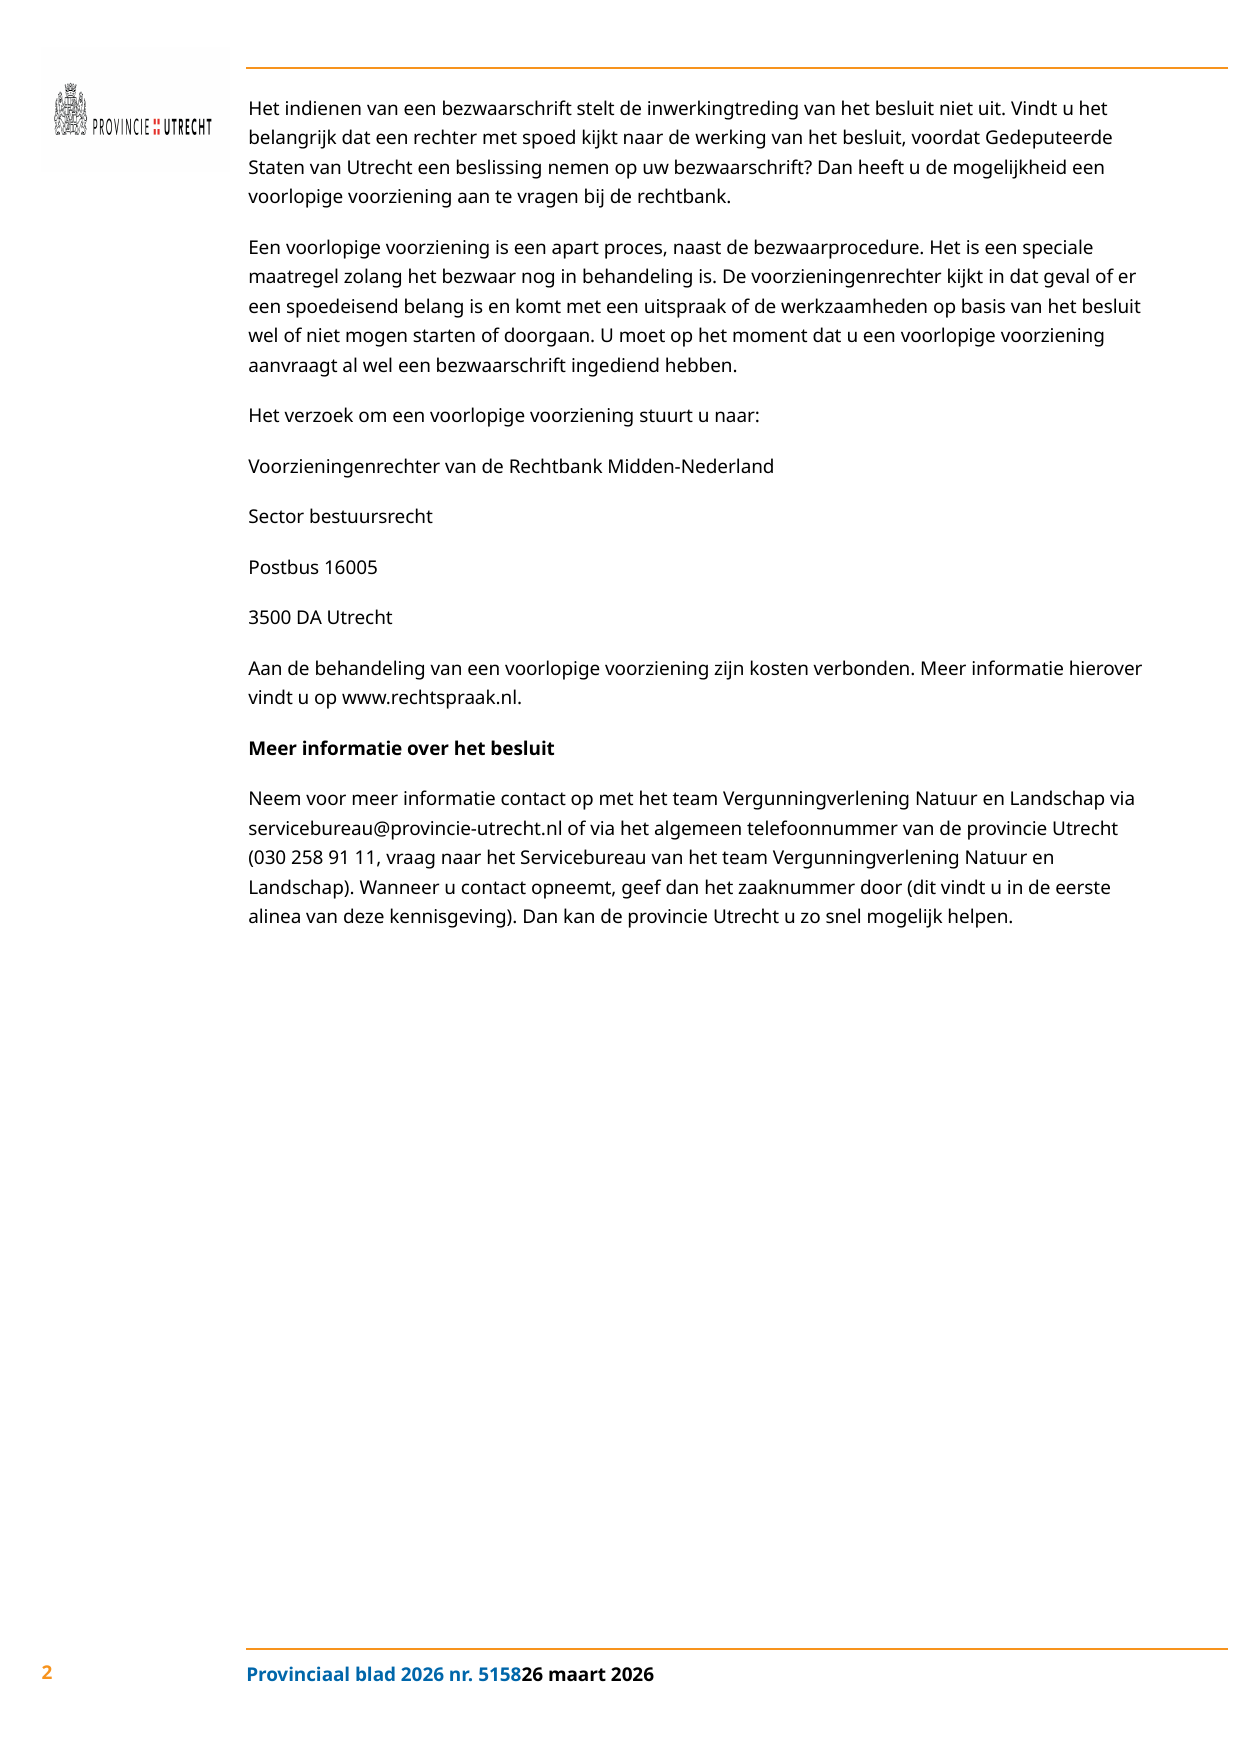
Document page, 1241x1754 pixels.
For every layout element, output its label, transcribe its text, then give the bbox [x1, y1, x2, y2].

picture [41, 47, 231, 172]
text Postbus 16005 [248, 554, 1152, 580]
text Een voorlopige voorziening is een apart proces, naast de bezwaarprocedure. Het is een speciale maatregel zolang het bezwaar nog in behandeling is. De voorzieningenrechter kijkt in dat geval of er een spoedeisend belang is en komt met een uitspraak of de werkzaamheden op basis van het besluit wel of niet mogen starten of doorgaan. U moet op het moment dat u een voorlopige voorziening aanvraagt al wel een bezwaarschrift ingediend hebben. [248, 234, 1152, 378]
text Sector bestuursrecht [248, 503, 1152, 529]
text Het verzoek om een voorlopige voorziening stuurt u naar: [248, 403, 1152, 428]
text Voorzieningenrechter van de Rechtbank Midden-Nederland [248, 453, 1152, 479]
text Meer informatie over het besluit [248, 735, 1152, 761]
text 3500 DA Utrecht [248, 604, 1152, 630]
text Neem voor meer informatie contact op met het team Vergunningverlening Natuur en Landschap via servicebureau@provincie-utrecht.nl of via het algemeen telefoonnummer van de provincie Utrecht (030 258 91 11, vraag naar het Servicebureau van het team Vergunningverlening Natuur en Landschap). Wanneer u contact opneemt, geef dan het zaaknummer door (dit vindt u in de eerste alinea van deze kennisgeving). Dan kan de provincie Utrecht u zo snel mogelijk helpen. [248, 785, 1152, 929]
text Aan de behandeling van een voorlopige voorziening zijn kosten verbonden. Meer informatie hierover vindt u op www.rechtspraak.nl. [248, 655, 1152, 710]
text Het indienen van een bezwaarschrift stelt de inwerkingtreding van het besluit niet uit. Vindt u het belangrijk dat een rechter met spoed kijkt naar de werking van het besluit, voordat Gedeputeerde Staten van Utrecht een beslissing nemen op uw bezwaarschrift? Dan heeft u de mogelijkheid een voorlopige voorziening aan te vragen bij de rechtbank. [248, 95, 1152, 209]
